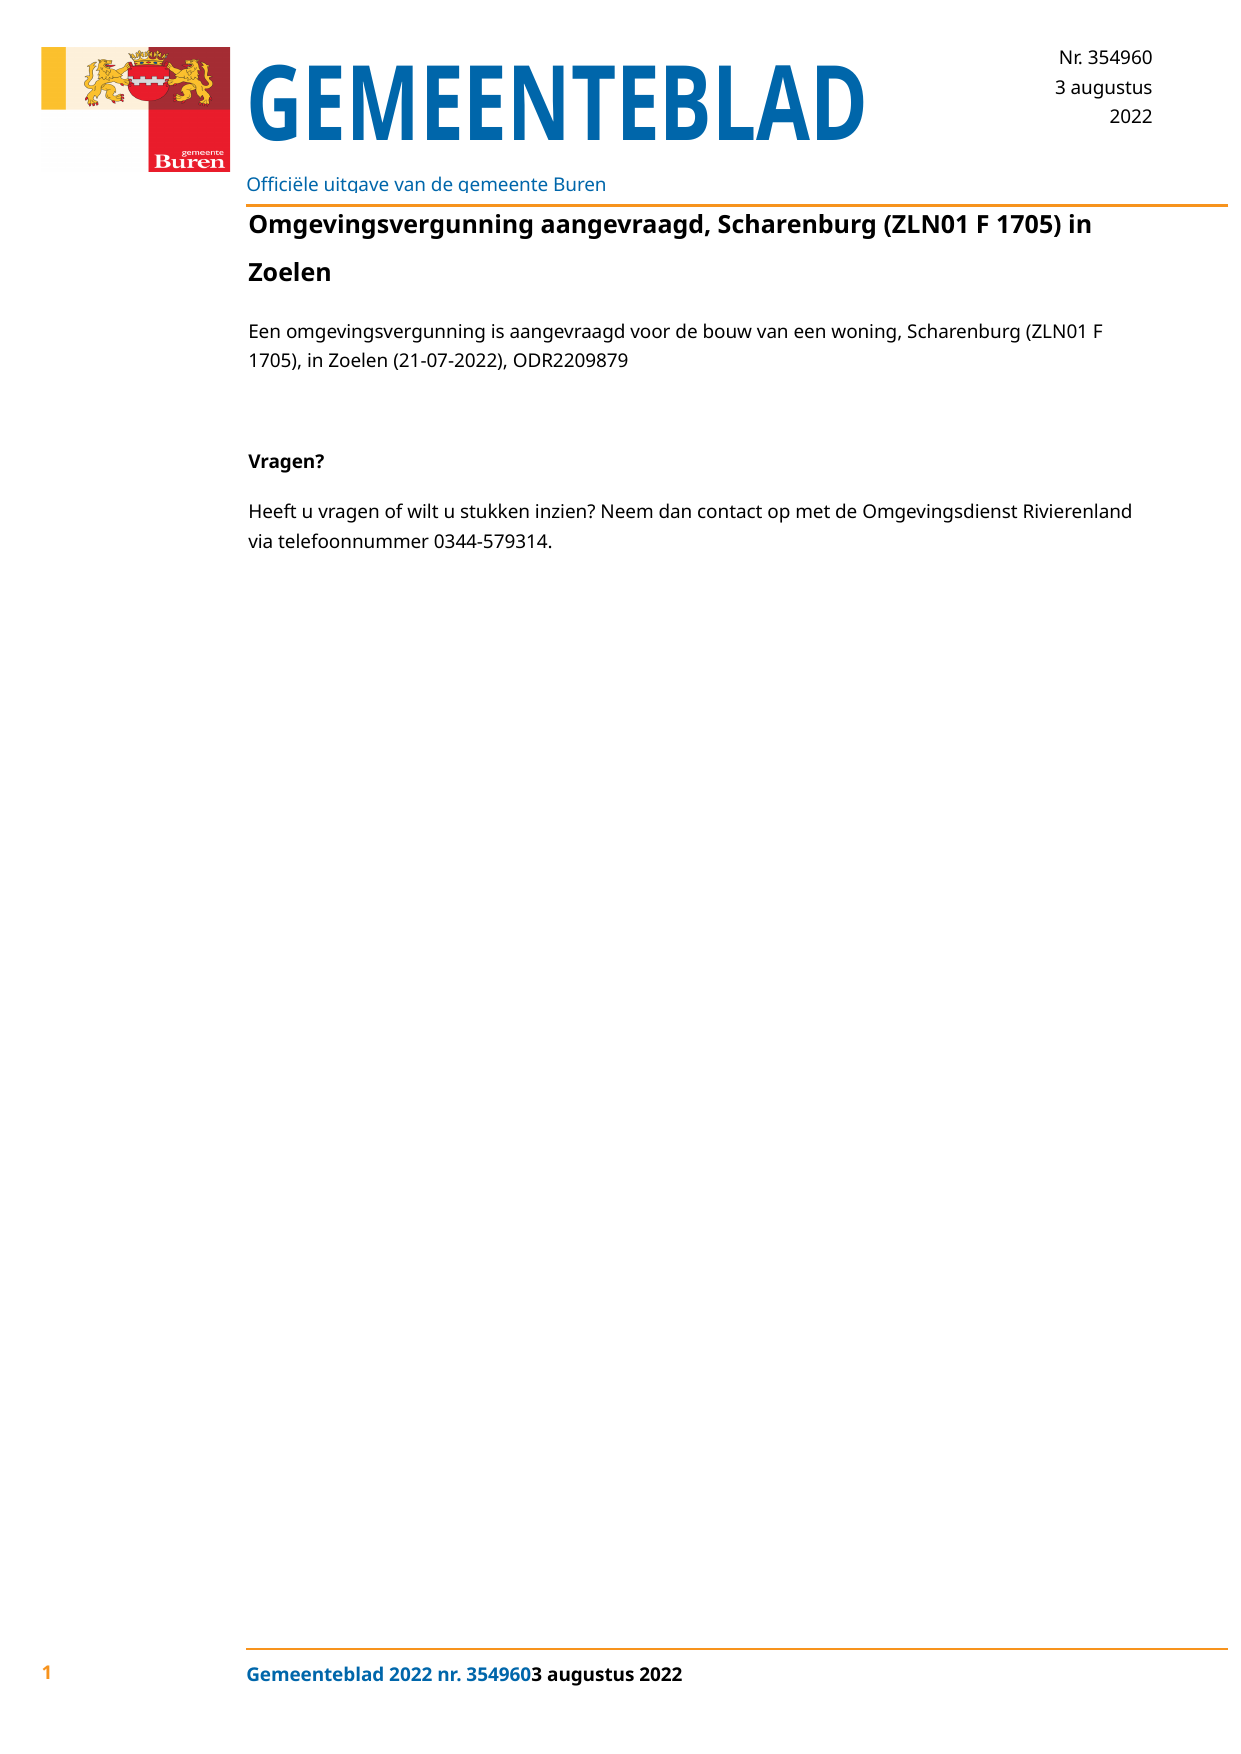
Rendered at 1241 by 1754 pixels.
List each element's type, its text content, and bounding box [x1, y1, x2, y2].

picture [41, 47, 231, 172]
text Een omgevingsvergunning is aangevraagd voor de bouw van een woning, Scharenburg (ZLN01 F 1705), in Zoelen (21-07-2022), ODR2209879 [248, 318, 1152, 373]
text Omgevingsvergunning aangevraagd, Scharenburg (ZLN01 F 1705) in Zoelen [248, 207, 1152, 288]
text Vragen? [248, 448, 1152, 474]
text Heeft u vragen of wilt u stukken inzien? Neem dan contact op met de Omgevingsdienst Rivierenland via telefoonnummer 0344-579314. [248, 499, 1152, 554]
